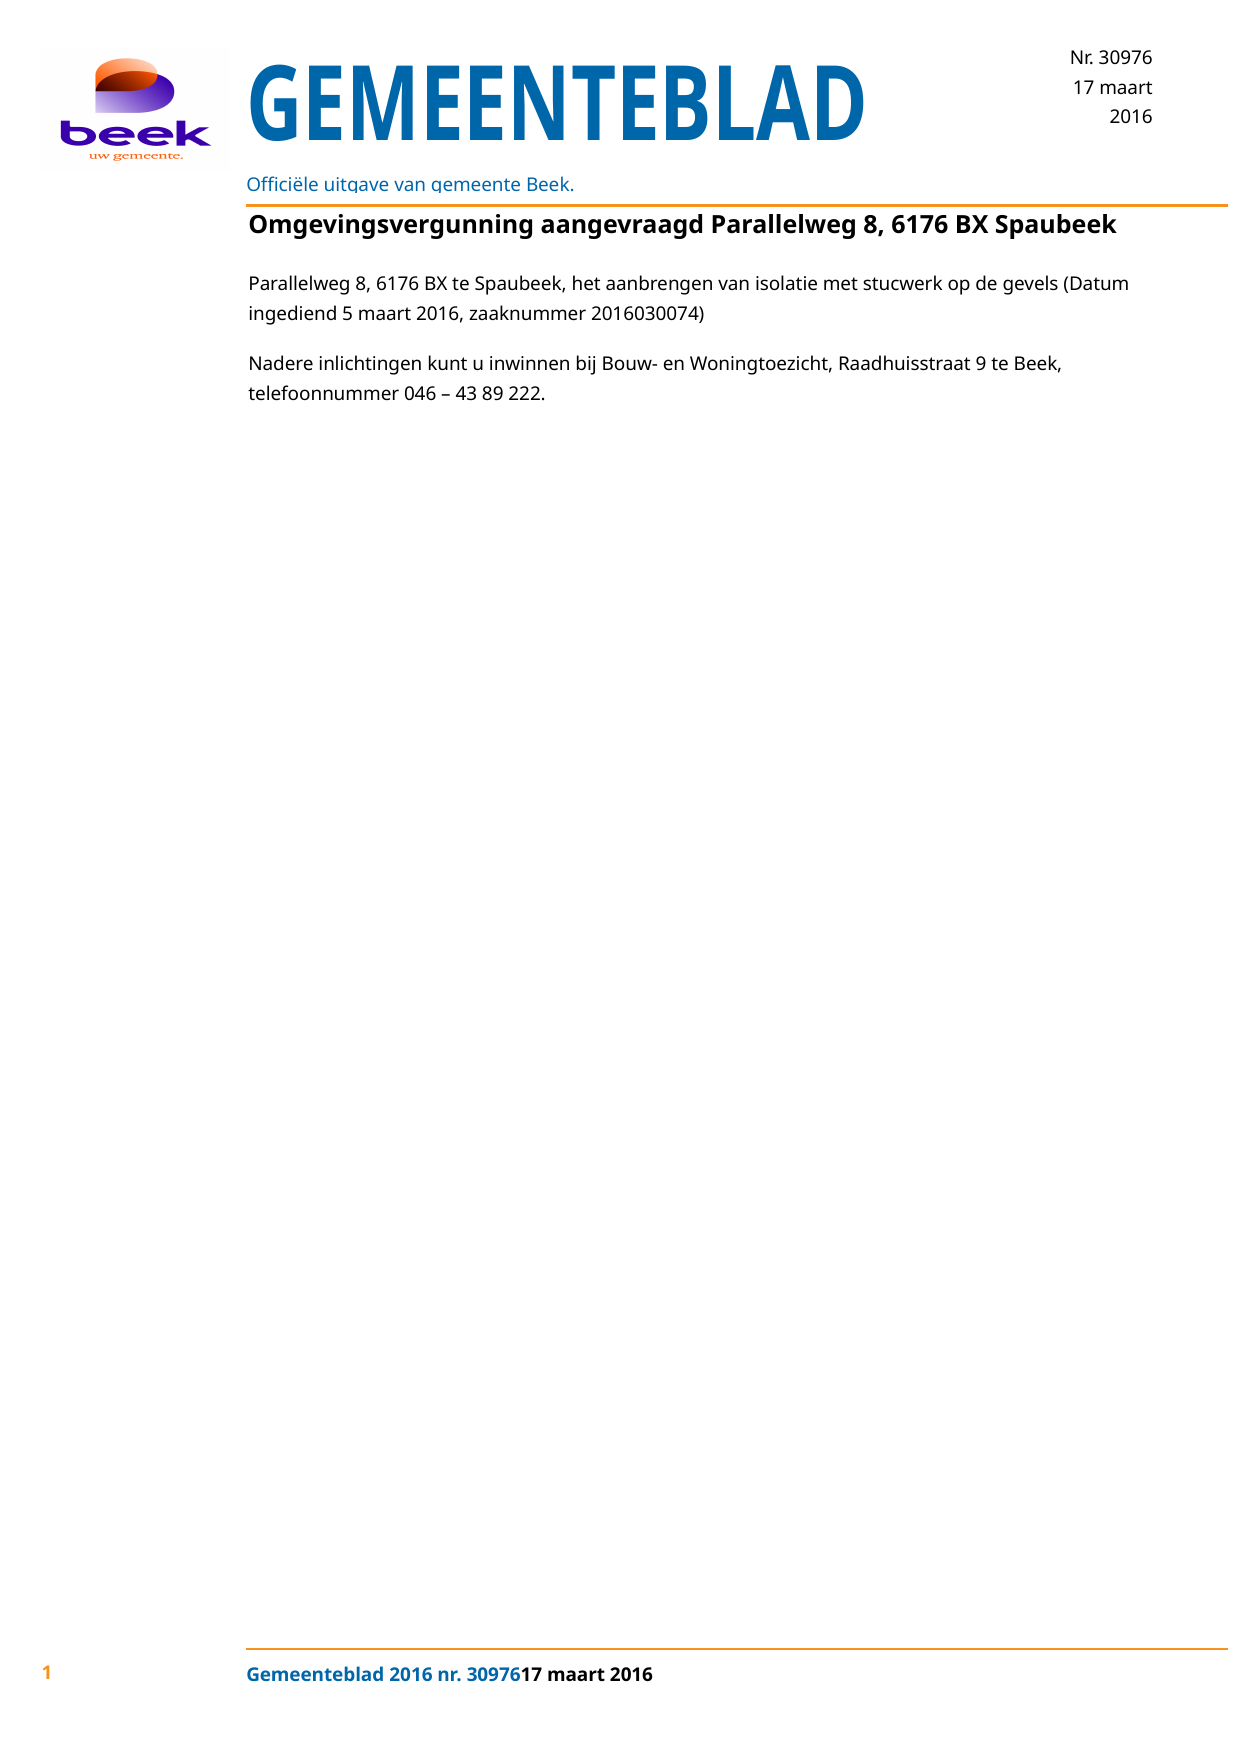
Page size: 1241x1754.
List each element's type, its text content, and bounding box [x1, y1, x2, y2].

text Nadere inlichtingen kunt u inwinnen bij Bouw- en Woningtoezicht, Raadhuisstraat 9 te Beek, telefoonnummer 046 – 43 89 222. [248, 350, 1152, 406]
text Omgevingsvergunning aangevraagd Parallelweg 8, 6176 BX Spaubeek [248, 207, 1152, 241]
text Parallelweg 8, 6176 BX te Spaubeek, het aanbrengen van isolatie met stucwerk op de gevels (Datum ingediend 5 maart 2016, zaaknummer 2016030074) [248, 270, 1152, 326]
picture [41, 47, 231, 172]
